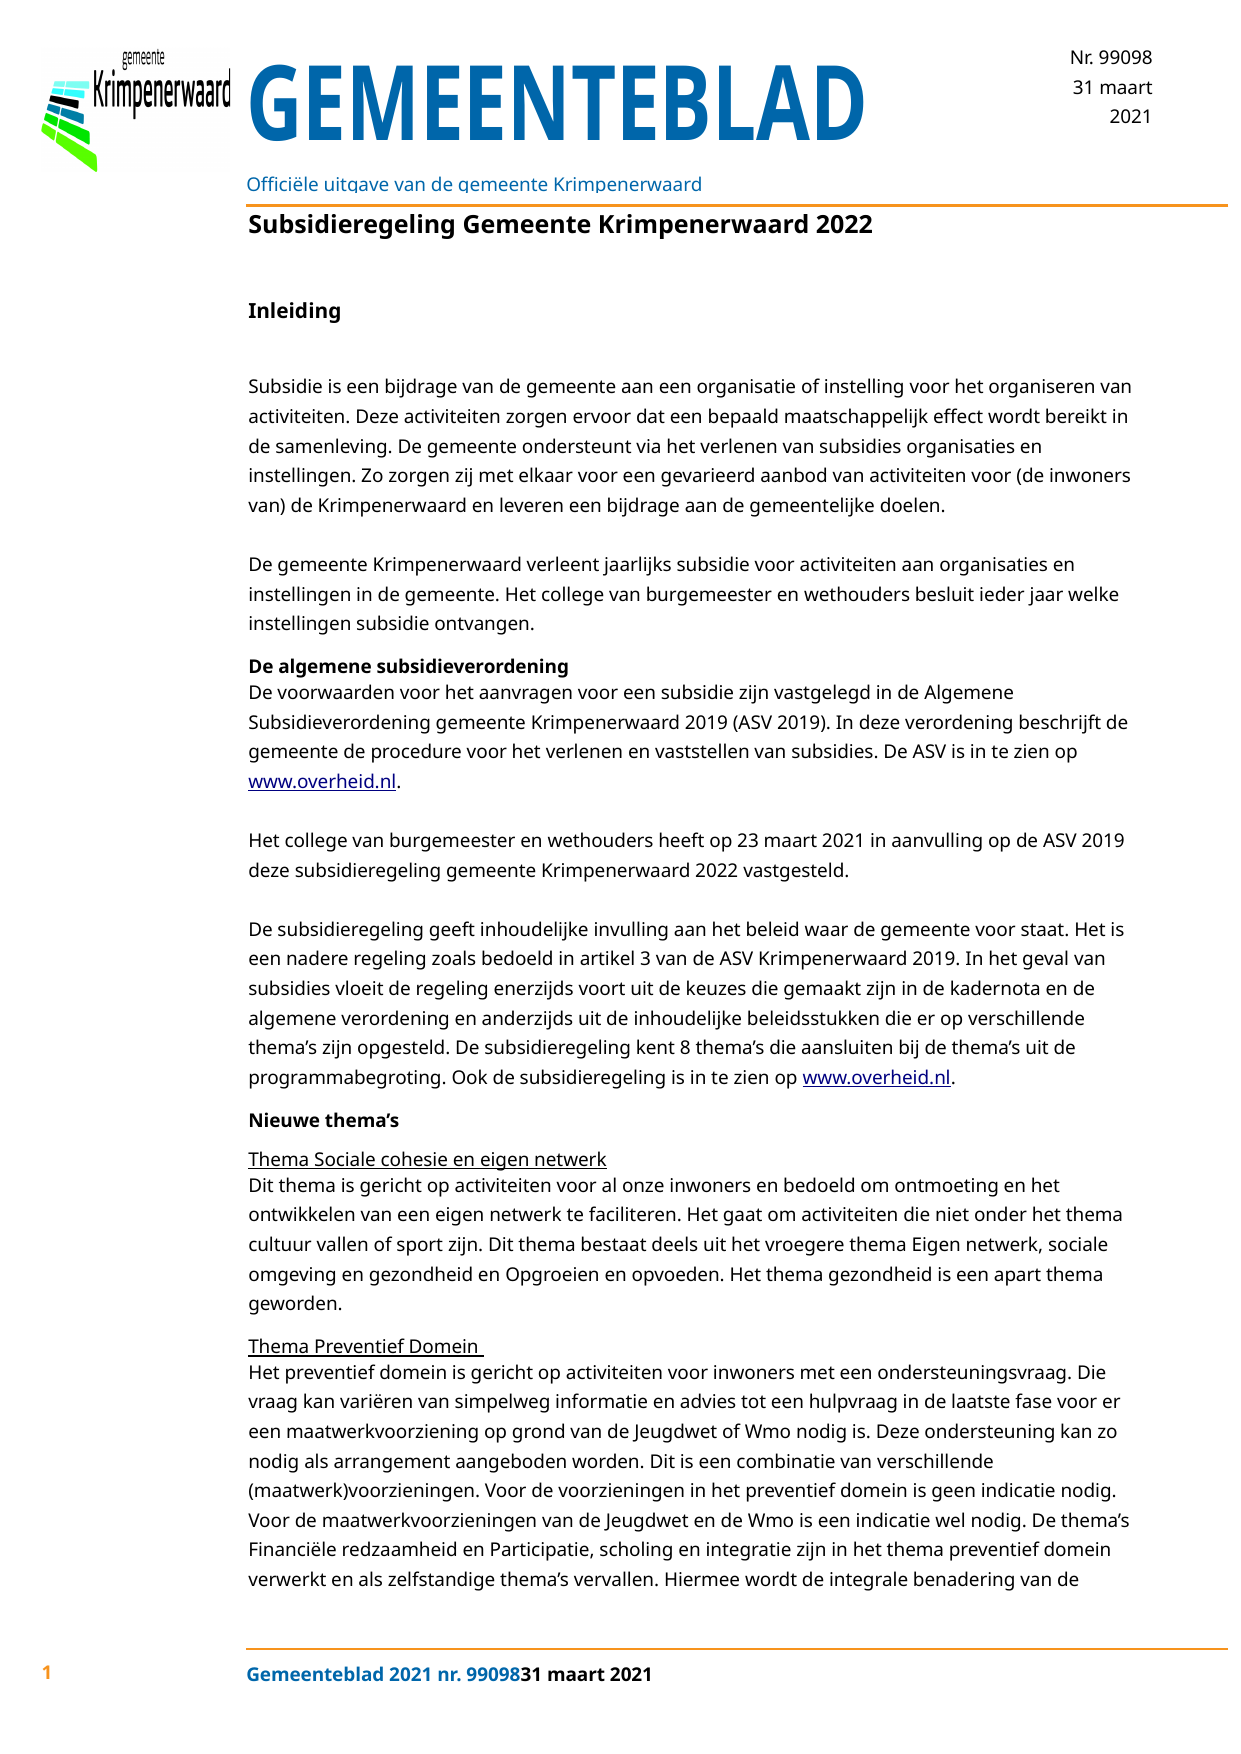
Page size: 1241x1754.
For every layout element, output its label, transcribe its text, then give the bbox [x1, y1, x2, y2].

text De voorwaarden voor het aanvragen voor een subsidie zijn vastgelegd in de Algemene Subsidieverordening gemeente Krimpenerwaard 2019 (ASV 2019). In deze verordening beschrijft de gemeente de procedure voor het verlenen en vaststellen van subsidies. De ASV is in te zien op www.overheid.nl. [248, 679, 1152, 794]
picture [41, 47, 231, 172]
text Thema Sociale cohesie en eigen netwerk [248, 1146, 1152, 1172]
text Thema Preventief Domein [248, 1333, 1152, 1359]
text Dit thema is gericht op activiteiten voor al onze inwoners en bedoeld om ontmoeting en het ontwikkelen van een eigen netwerk te faciliteren. Het gaat om activiteiten die niet onder het thema cultuur vallen of sport zijn. Dit thema bestaat deels uit het vroegere thema Eigen netwerk, sociale omgeving en gezondheid en Opgroeien en opvoeden. Het thema gezondheid is een apart thema geworden. [248, 1172, 1152, 1316]
text De gemeente Krimpenerwaard verleent jaarlijks subsidie voor activiteiten aan organisaties en instellingen in de gemeente. Het college van burgemeester en wethouders besluit ieder jaar welke instellingen subsidie ontvangen. [248, 551, 1152, 636]
text Subsidie is een bijdrage van de gemeente aan een organisatie of instelling voor het organiseren van activiteiten. Deze activiteiten zorgen ervoor dat een bepaald maatschappelijk effect wordt bereikt in de samenleving. De gemeente ondersteunt via het verlenen van subsidies organisaties en instellingen. Zo zorgen zij met elkaar voor een gevarieerd aanbod van activiteiten voor (de inwoners van) de Krimpenerwaard en leveren een bijdrage aan de gemeentelijke doelen. [248, 374, 1152, 518]
text Inleiding [248, 296, 1152, 324]
text Het college van burgemeester en wethouders heeft op 23 maart 2021 in aanvulling op de ASV 2019 deze subsidieregeling gemeente Krimpenerwaard 2022 vastgesteld. [248, 827, 1152, 882]
text Nieuwe thema’s [248, 1107, 1152, 1133]
text Subsidieregeling Gemeente Krimpenerwaard 2022 [248, 207, 1152, 241]
text Het preventief domein is gericht op activiteiten voor inwoners met een ondersteuningsvraag. Die vraag kan variëren van simpelweg informatie en advies tot een hulpvraag in de laatste fase voor er een maatwerkvoorziening op grond van de Jeugdwet of Wmo nodig is. Deze ondersteuning kan zo nodig als arrangement aangeboden worden. Dit is een combinatie van verschillende (maatwerk)voorzieningen. Voor de voorzieningen in het preventief domein is geen indicatie nodig. Voor de maatwerkvoorzieningen van de Jeugdwet en de Wmo is een indicatie wel nodig. De thema’s Financiële redzaamheid en Participatie, scholing en integratie zijn in het thema preventief domein verwerkt en als zelfstandige thema’s vervallen. Hiermee wordt de integrale benadering van de [248, 1359, 1152, 1592]
text De algemene subsidieverordening [248, 653, 1152, 679]
text De subsidieregeling geeft inhoudelijke invulling aan het beleid waar de gemeente voor staat. Het is een nadere regeling zoals bedoeld in artikel 3 van de ASV Krimpenerwaard 2019. In het geval van subsidies vloeit de regeling enerzijds voort uit de keuzes die gemaakt zijn in de kadernota en de algemene verordening en anderzijds uit de inhoudelijke beleidsstukken die er op verschillende thema’s zijn opgesteld. De subsidieregeling kent 8 thema’s die aansluiten bij de thema’s uit de programmabegroting. Ook de subsidieregeling is in te zien op www.overheid.nl. [248, 916, 1152, 1089]
